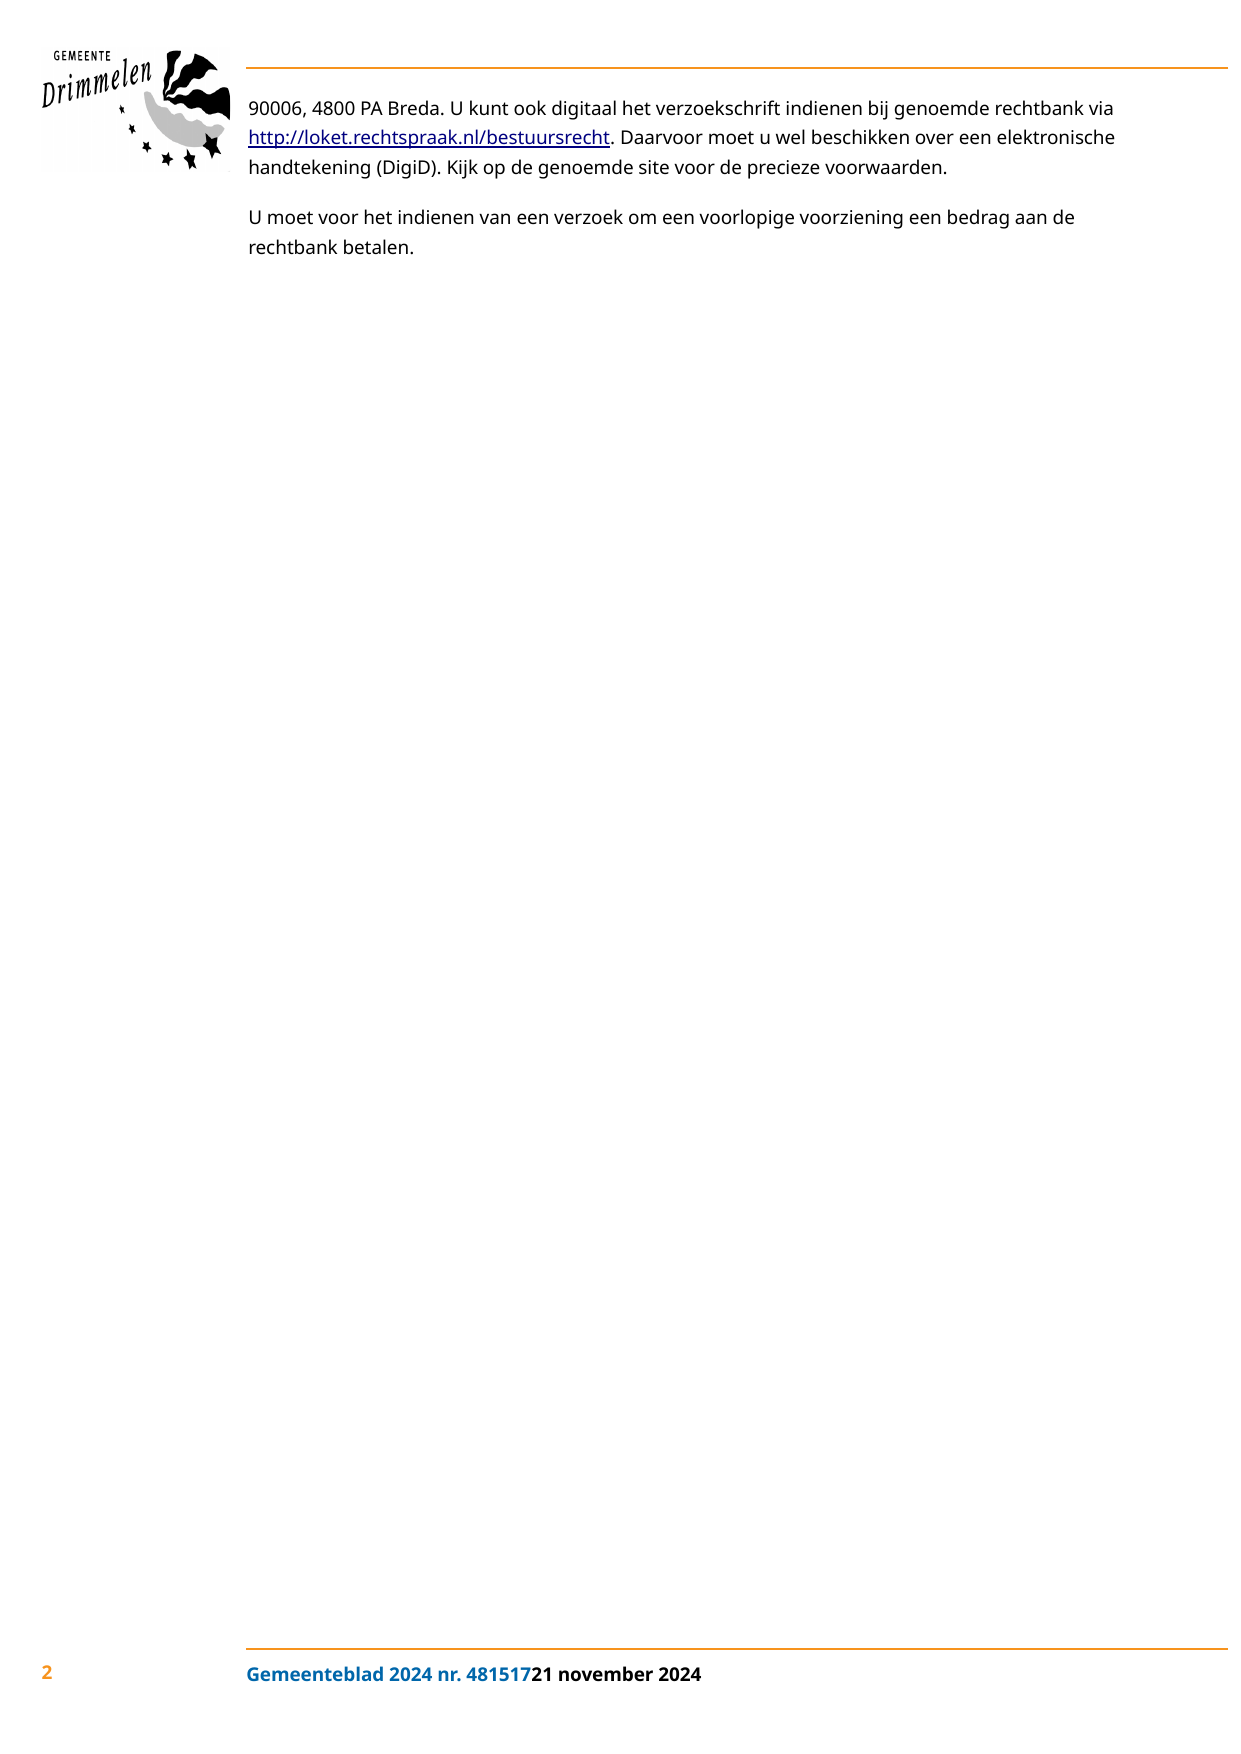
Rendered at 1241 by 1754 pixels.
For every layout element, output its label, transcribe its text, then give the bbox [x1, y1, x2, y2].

text 90006, 4800 PA Breda. U kunt ook digitaal het verzoekschrift indienen bij genoemde rechtbank via http://loket.rechtspraak.nl/bestuursrecht. Daarvoor moet u wel beschikken over een elektronische handtekening (DigiD). Kijk op de genoemde site voor de precieze voorwaarden. [248, 95, 1152, 180]
picture [41, 47, 231, 172]
text U moet voor het indienen van een verzoek om een voorlopige voorziening een bedrag aan de rechtbank betalen. [248, 204, 1152, 260]
